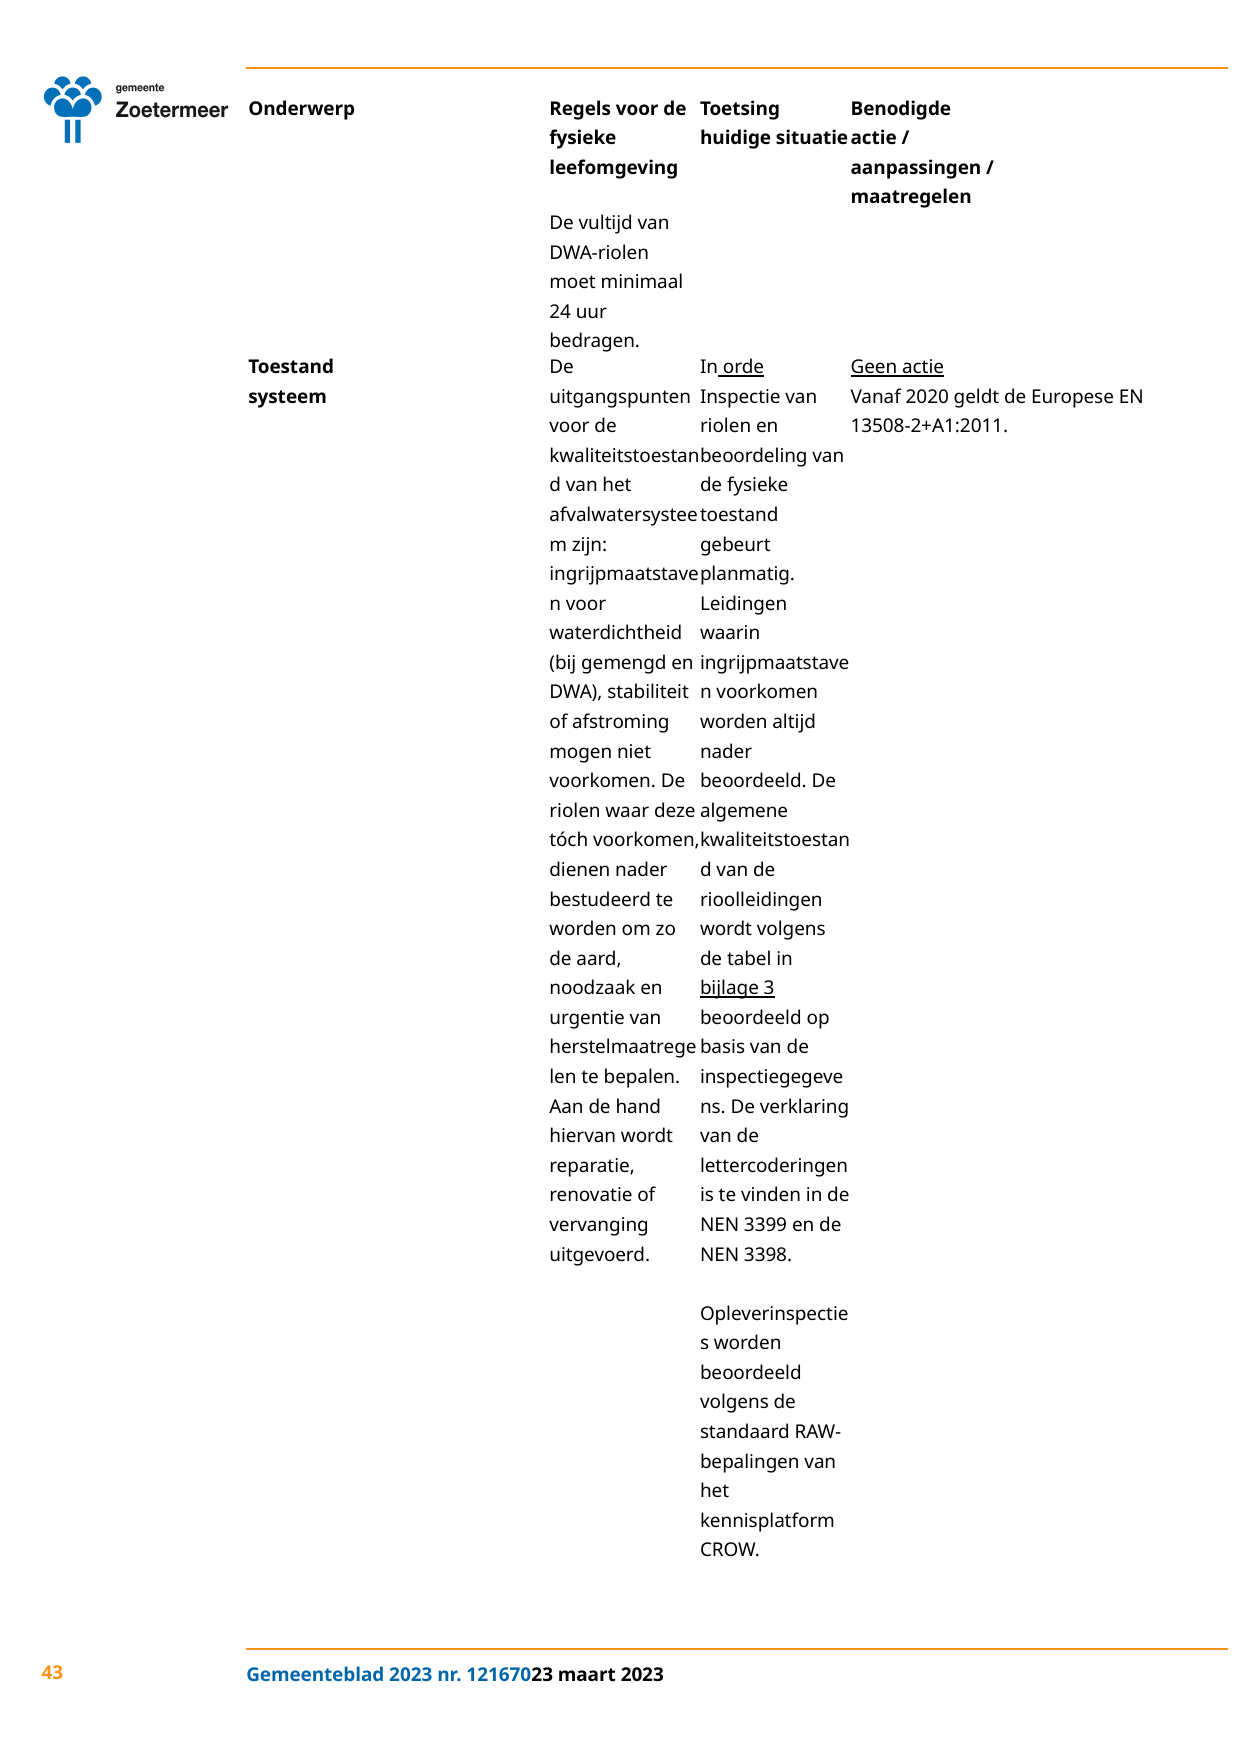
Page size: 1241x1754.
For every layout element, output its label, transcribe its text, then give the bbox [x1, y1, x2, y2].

table_header Regels voor de fysieke leefomgeving [549, 95, 700, 209]
table_cell [399, 209, 549, 353]
table_cell Toestand systeem [248, 353, 398, 1562]
table_cell [248, 209, 398, 353]
picture [41, 47, 231, 172]
table_header [399, 95, 549, 209]
table_header [1001, 95, 1152, 209]
table_header Toetsing huidige situatie [700, 95, 850, 209]
table_cell [399, 353, 549, 1562]
table_header Benodigde actie / aanpassingen / maatregelen [850, 95, 1001, 209]
table_cell De vultijd van DWA-riolen moet minimaal 24 uur bedragen. [549, 209, 700, 353]
table_cell [850, 209, 1152, 353]
table_cell [700, 209, 850, 353]
table_cell In orde Inspectie van riolen en beoordeling van de fysieke toestand gebeurt planmatig. Leidingen waarin ingrijpmaatstaven voorkomen worden altijd nader beoordeeld. De algemene kwaliteitstoestand van de rioolleidingen wordt volgens de tabel in bijlage 3 beoordeeld op basis van de inspectiegegevens. De verklaring van de lettercoderingen is te vinden in de NEN 3399 en de NEN 3398. Opleverinspecties worden beoordeeld volgens de standaard RAW-bepalingen van het kennisplatform CROW. [700, 353, 850, 1562]
table_cell Geen actie Vanaf 2020 geldt de Europese EN 13508-2+A1:2011. [850, 353, 1152, 1562]
table_header Onderwerp [248, 95, 398, 209]
table_cell De uitgangspunten voor de kwaliteitstoestand van het afvalwatersysteem zijn: ingrijpmaatstaven voor waterdichtheid (bij gemengd en DWA), stabiliteit of afstroming mogen niet voorkomen. De riolen waar deze tóch voorkomen, dienen nader bestudeerd te worden om zo de aard, noodzaak en urgentie van herstelmaatregelen te bepalen. Aan de hand hiervan wordt reparatie, renovatie of vervanging uitgevoerd. [549, 353, 700, 1562]
